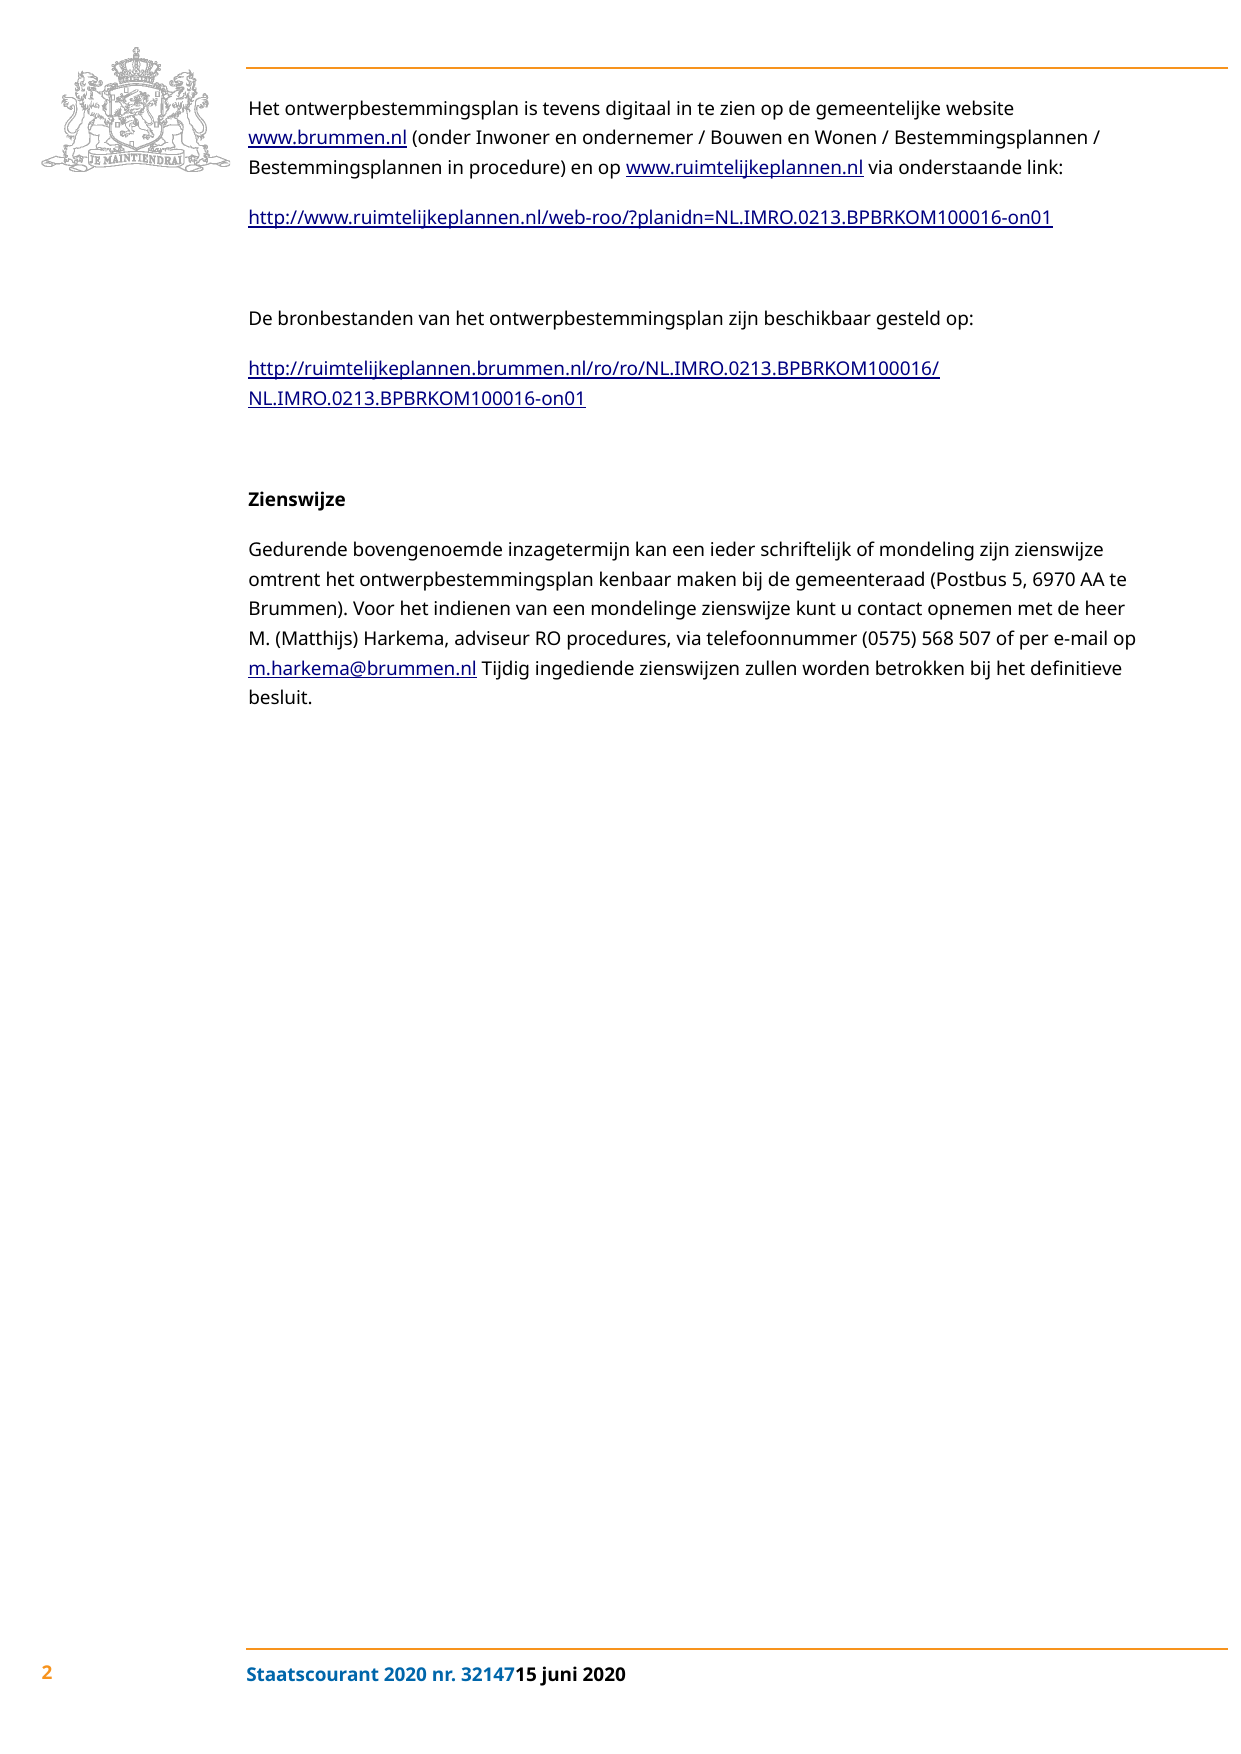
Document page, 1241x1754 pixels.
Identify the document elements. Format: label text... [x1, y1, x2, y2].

text Zienswijze [248, 486, 1152, 512]
text Gedurende bovengenoemde inzagetermijn kan een ieder schriftelijk of mondeling zijn zienswijze omtrent het ontwerpbestemmingsplan kenbaar maken bij de gemeenteraad (Postbus 5, 6970 AA te Brummen). Voor het indienen van een mondelinge zienswijze kunt u contact opnemen met de heer M. (Matthijs) Harkema, adviseur RO procedures, via telefoonnummer (0575) 568 507 of per e-mail op m.harkema@brummen.nl Tijdig ingediende zienswijzen zullen worden betrokken bij het definitieve besluit. [248, 536, 1152, 710]
picture [41, 47, 231, 172]
text http://ruimtelijkeplannen.brummen.nl/ro/ro/NL.IMRO.0213.BPBRKOM100016/NL.IMRO.0213.BPBRKOM100016-on01 [248, 356, 1152, 411]
text Het ontwerpbestemmingsplan is tevens digitaal in te zien op de gemeentelijke website www.brummen.nl (onder Inwoner en ondernemer / Bouwen en Wonen / Bestemmingsplannen / Bestemmingsplannen in procedure) en op www.ruimtelijkeplannen.nl via onderstaande link: [248, 95, 1152, 180]
text De bronbestanden van het ontwerpbestemmingsplan zijn beschikbaar gesteld op: [248, 305, 1152, 331]
text http://www.ruimtelijkeplannen.nl/web-roo/?planidn=NL.IMRO.0213.BPBRKOM100016-on01 [248, 204, 1152, 230]
